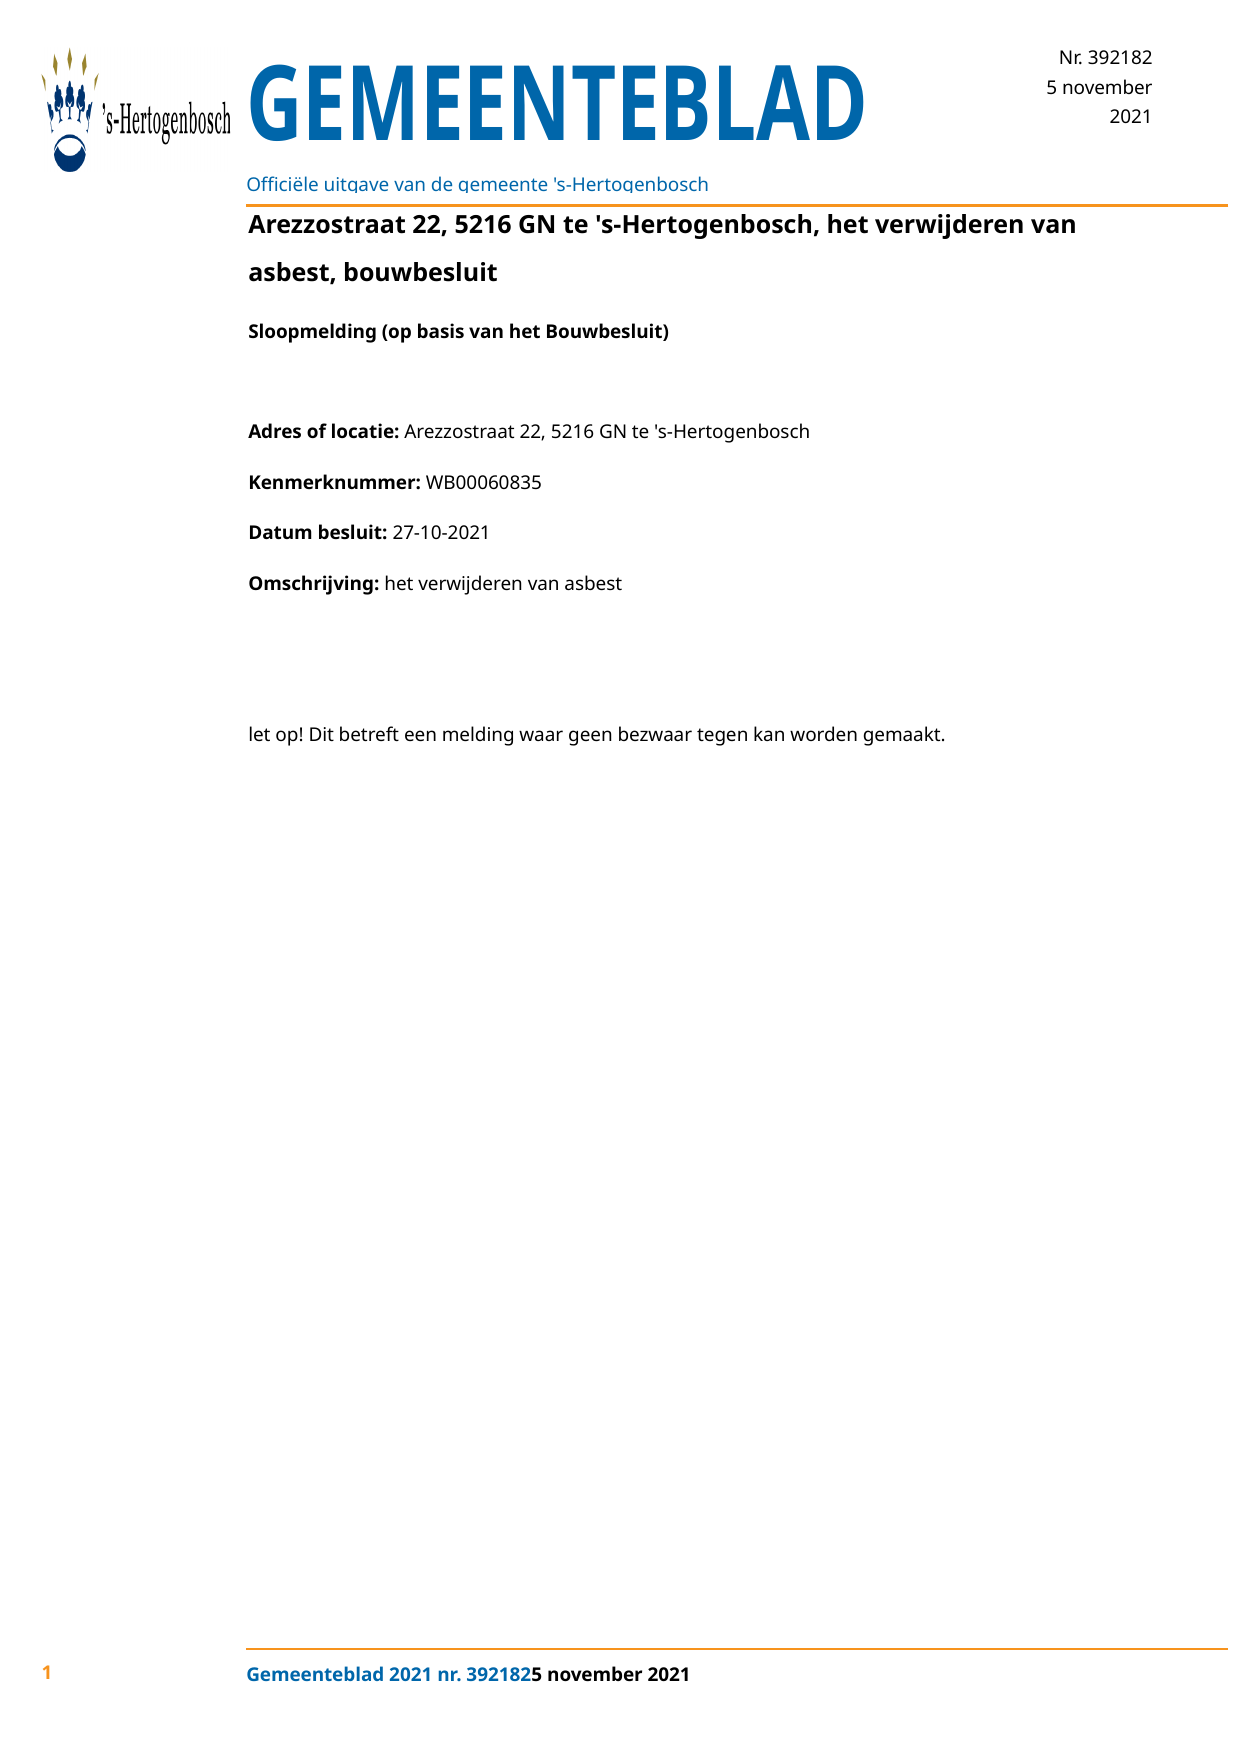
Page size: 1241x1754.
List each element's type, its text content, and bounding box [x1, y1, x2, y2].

text Arezzostraat 22, 5216 GN te 's-Hertogenbosch, het verwijderen van asbest, bouwbesluit [248, 207, 1152, 288]
text Omschrijving: het verwijderen van asbest [248, 570, 1152, 596]
text Datum besluit: 27-10-2021 [248, 519, 1152, 545]
text Adres of locatie: Arezzostraat 22, 5216 GN te 's-Hertogenbosch [248, 419, 1152, 444]
text Kenmerknummer: WB00060835 [248, 469, 1152, 495]
text let op! Dit betreft een melding waar geen bezwaar tegen kan worden gemaakt. [248, 721, 1152, 747]
picture [41, 47, 231, 172]
text Sloopmelding (op basis van het Bouwbesluit) [248, 318, 1152, 344]
